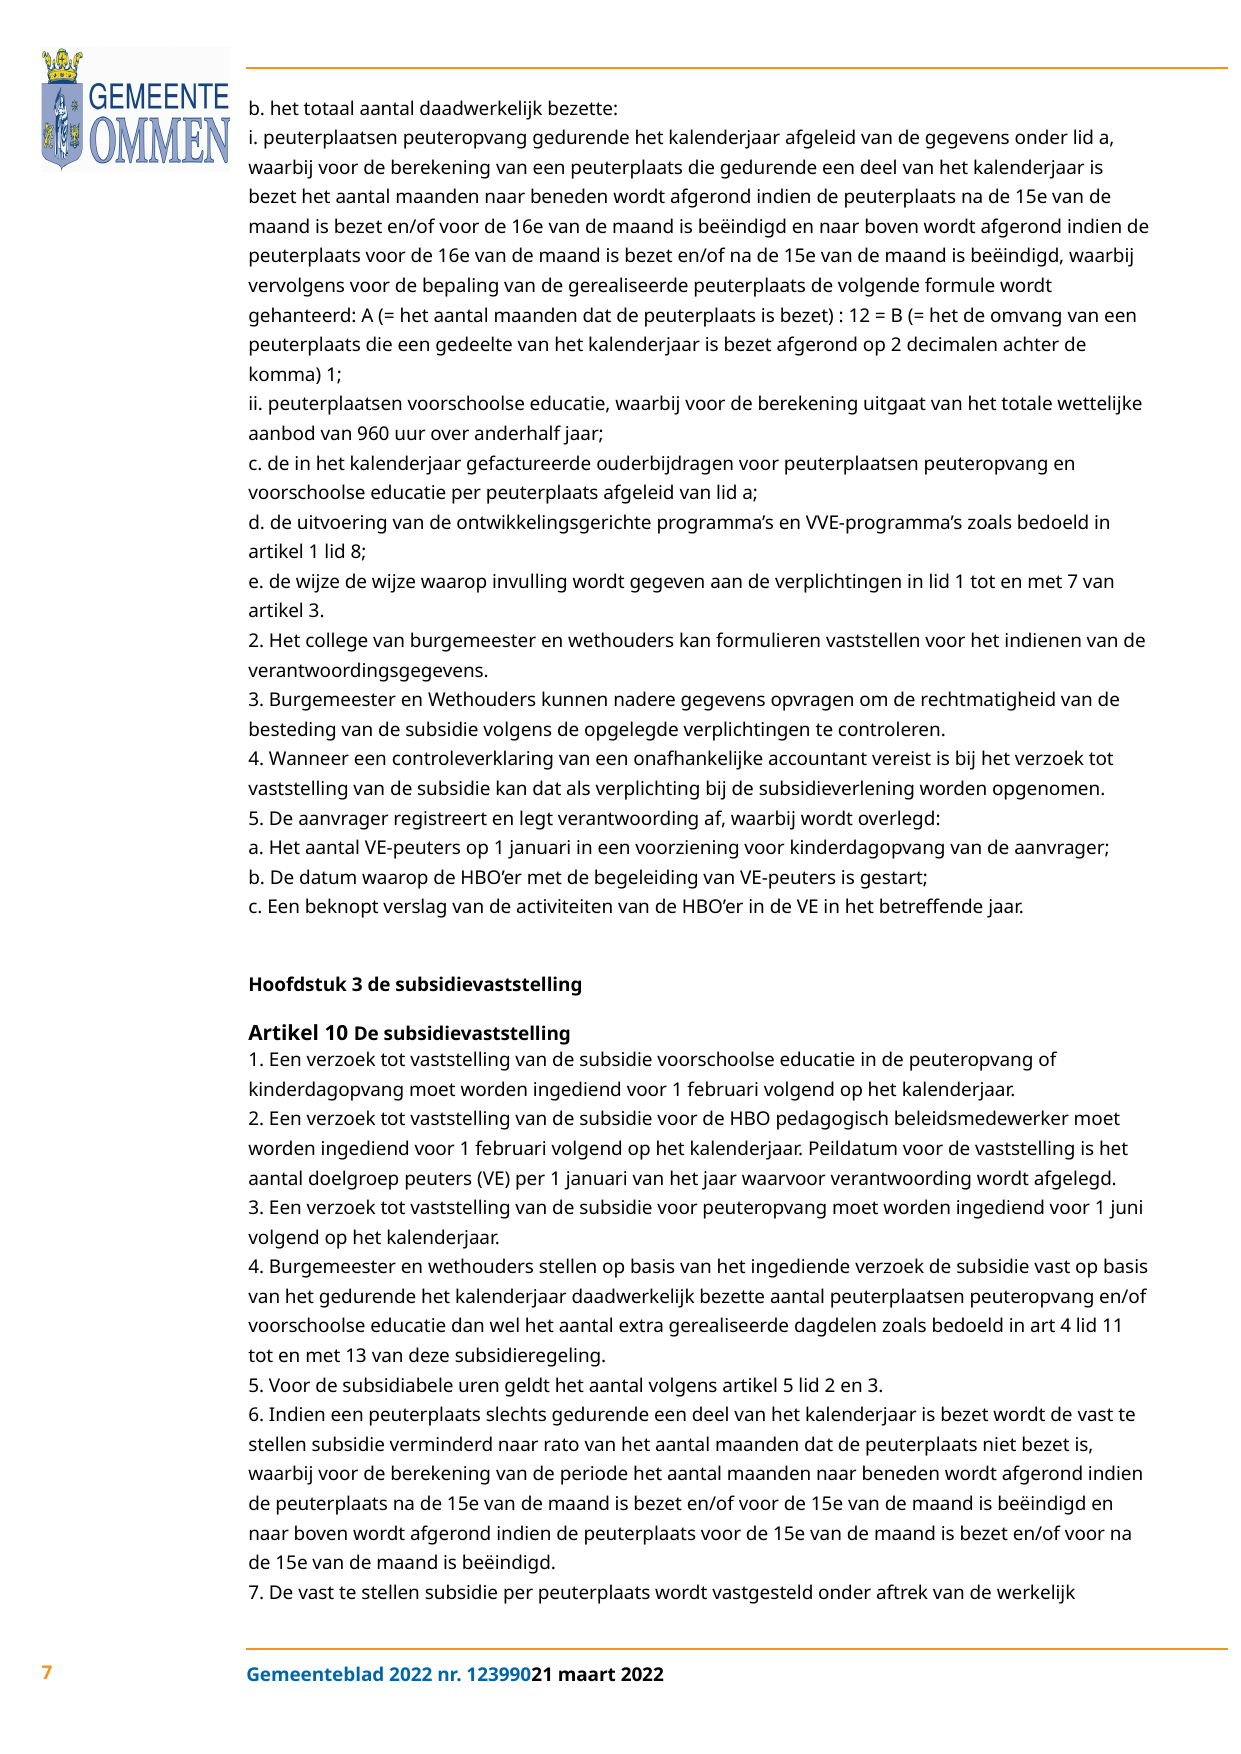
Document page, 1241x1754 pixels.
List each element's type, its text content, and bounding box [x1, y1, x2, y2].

text ii. peuterplaatsen voorschoolse educatie, waarbij voor de berekening uitgaat van het totale wettelijke aanbod van 960 uur over anderhalf jaar; [248, 391, 1152, 446]
text i. peuterplaatsen peuteropvang gedurende het kalenderjaar afgeleid van de gegevens onder lid a, waarbij voor de berekening van een peuterplaats die gedurende een deel van het kalenderjaar is bezet het aantal maanden naar beneden wordt afgerond indien de peuterplaats na de 15e van de maand is bezet en/of voor de 16e van de maand is beëindigd en naar boven wordt afgerond indien de peuterplaats voor de 16e van de maand is bezet en/of na de 15e van de maand is beëindigd, waarbij vervolgens voor de bepaling van de gerealiseerde peuterplaats de volgende formule wordt gehanteerd: A (= het aantal maanden dat de peuterplaats is bezet) : 12 = B (= het de omvang van een peuterplaats die een gedeelte van het kalenderjaar is bezet afgerond op 2 decimalen achter de komma) 1; [248, 124, 1152, 387]
text c. Een beknopt verslag van de activiteiten van de HBO’er in de VE in het betreffende jaar. [248, 893, 1152, 919]
text 7. De vast te stellen subsidie per peuterplaats wordt vastgesteld onder aftrek van de werkelijk [248, 1579, 1152, 1605]
picture [41, 47, 231, 172]
text Artikel 10 De subsidievaststelling [248, 1018, 1152, 1046]
text a. Het aantal VE-peuters op 1 januari in een voorziening voor kinderdagopvang van de aanvrager; [248, 834, 1152, 860]
text 1. Een verzoek tot vaststelling van de subsidie voorschoolse educatie in de peuteropvang of kinderdagopvang moet worden ingediend voor 1 februari volgend op het kalenderjaar. [248, 1046, 1152, 1102]
text Hoofdstuk 3 de subsidievaststelling [248, 969, 1152, 997]
text 2. Een verzoek tot vaststelling van de subsidie voor de HBO pedagogisch beleidsmedewerker moet worden ingediend voor 1 februari volgend op het kalenderjaar. Peildatum voor de vaststelling is het aantal doelgroep peuters (VE) per 1 januari van het jaar waarvoor verantwoording wordt afgelegd. [248, 1106, 1152, 1191]
text 3. Burgemeester en Wethouders kunnen nadere gegevens opvragen om de rechtmatigheid van de besteding van de subsidie volgens de opgelegde verplichtingen te controleren. [248, 686, 1152, 742]
text b. het totaal aantal daadwerkelijk bezette: [248, 95, 1152, 121]
text e. de wijze de wijze waarop invulling wordt gegeven aan de verplichtingen in lid 1 tot en met 7 van artikel 3. [248, 568, 1152, 623]
text c. de in het kalenderjaar gefactureerde ouderbijdragen voor peuterplaatsen peuteropvang en voorschoolse educatie per peuterplaats afgeleid van lid a; [248, 450, 1152, 505]
text 4. Wanneer een controleverklaring van een onafhankelijke accountant vereist is bij het verzoek tot vaststelling van de subsidie kan dat als verplichting bij de subsidieverlening worden opgenomen. [248, 746, 1152, 801]
text 6. Indien een peuterplaats slechts gedurende een deel van het kalenderjaar is bezet wordt de vast te stellen subsidie verminderd naar rato van het aantal maanden dat de peuterplaats niet bezet is, waarbij voor de berekening van de periode het aantal maanden naar beneden wordt afgerond indien de peuterplaats na de 15e van de maand is bezet en/of voor de 15e van de maand is beëindigd en naar boven wordt afgerond indien de peuterplaats voor de 15e van de maand is bezet en/of voor na de 15e van de maand is beëindigd. [248, 1401, 1152, 1575]
text 5. Voor de subsidiabele uren geldt het aantal volgens artikel 5 lid 2 en 3. [248, 1372, 1152, 1398]
text 5. De aanvrager registreert en legt verantwoording af, waarbij wordt overlegd: [248, 805, 1152, 831]
text 2. Het college van burgemeester en wethouders kan formulieren vaststellen voor het indienen van de verantwoordingsgegevens. [248, 627, 1152, 683]
text d. de uitvoering van de ontwikkelingsgerichte programma’s en VVE-programma’s zoals bedoeld in artikel 1 lid 8; [248, 509, 1152, 564]
text 3. Een verzoek tot vaststelling van de subsidie voor peuteropvang moet worden ingediend voor 1 juni volgend op het kalenderjaar. [248, 1194, 1152, 1250]
text b. De datum waarop de HBO’er met de begeleiding van VE-peuters is gestart; [248, 864, 1152, 890]
text 4. Burgemeester en wethouders stellen op basis van het ingediende verzoek de subsidie vast op basis van het gedurende het kalenderjaar daadwerkelijk bezette aantal peuterplaatsen peuteropvang en/of voorschoolse educatie dan wel het aantal extra gerealiseerde dagdelen zoals bedoeld in art 4 lid 11 tot en met 13 van deze subsidieregeling. [248, 1253, 1152, 1368]
